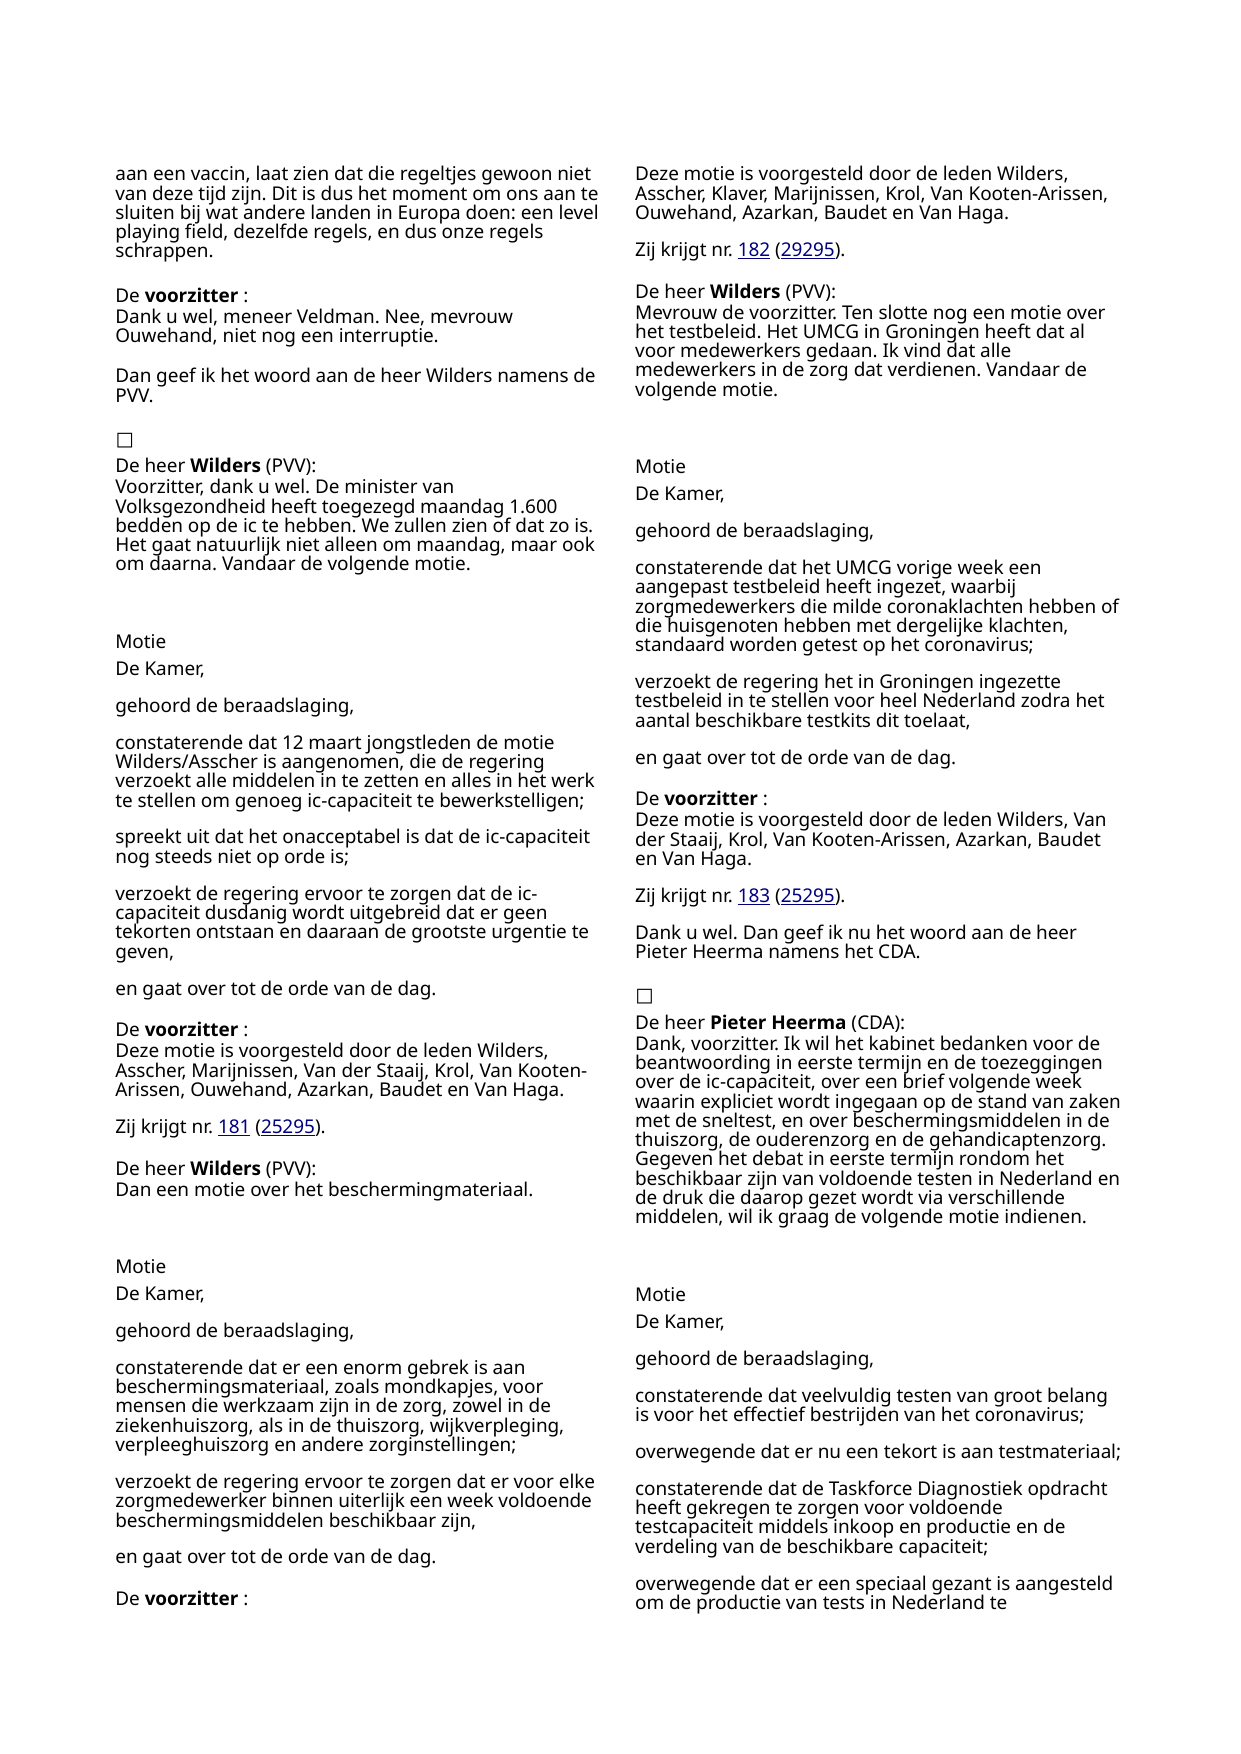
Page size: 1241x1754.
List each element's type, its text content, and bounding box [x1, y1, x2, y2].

text gehoord de beraadslaging, [635, 522, 1125, 541]
text Dank u wel, meneer Veldman. Nee, mevrouw Ouwehand, niet nog een interruptie. [115, 308, 605, 347]
text verzoekt de regering ervoor te zorgen dat er voor elke zorgmedewerker binnen uiterlijk een week voldoende beschermingsmiddelen beschikbaar zijn, [115, 1473, 605, 1531]
text De heer Wilders (PVV): [635, 278, 1125, 304]
text Zij krijgt nr. 181 (25295). [115, 1118, 605, 1137]
text Dan geef ik het woord aan de heer Wilders namens de PVV. [115, 367, 605, 406]
text Dank u wel. Dan geef ik nu het woord aan de heer Pieter Heerma namens het CDA. [635, 924, 1125, 962]
text Dan een motie over het beschermingmateriaal. [115, 1181, 605, 1200]
text De Kamer, [115, 1285, 605, 1304]
text De heer Pieter Heerma (CDA): [635, 1009, 1125, 1035]
text De voorzitter : [635, 786, 1125, 811]
text Deze motie is voorgesteld door de leden Wilders, Asscher, Marijnissen, Van der Staaij, Krol, Van Kooten-Arissen, Ouwehand, Azarkan, Baudet en Van Haga. [115, 1042, 605, 1100]
text gehoord de beraadslaging, [115, 697, 605, 716]
text De voorzitter : [115, 1586, 605, 1611]
text overwegende dat er een speciaal gezant is aangesteld om de productie van tests in Nederland te [635, 1574, 1125, 1613]
text spreekt uit dat het onacceptabel is dat de ic-capaciteit nog steeds niet op orde is; [115, 828, 605, 867]
text constaterende dat 12 maart jongstleden de motie Wilders/Asscher is aangenomen, die de regering verzoekt alle middelen in te zetten en alles in het werk te stellen om genoeg ic-capaciteit te bewerkstelligen; [115, 734, 605, 811]
text verzoekt de regering ervoor te zorgen dat de ic-capaciteit dusdanig wordt uitgebreid dat er geen tekorten ontstaan en daaraan de grootste urgentie te geven, [115, 885, 605, 962]
text aan een vaccin, laat zien dat die regeltjes gewoon niet van deze tijd zijn. Dit is dus het moment om ons aan te sluiten bij wat andere landen in Europa doen: een level playing field, dezelfde regels, en dus onze regels schrappen. [115, 165, 605, 262]
text De voorzitter : [115, 282, 605, 308]
text De heer Wilders (PVV): [115, 1155, 605, 1181]
text Motie [635, 453, 1125, 479]
text De Kamer, [635, 485, 1125, 504]
text Motie [115, 628, 605, 654]
text Deze motie is voorgesteld door de leden Wilders, Asscher, Klaver, Marijnissen, Krol, Van Kooten-Arissen, Ouwehand, Azarkan, Baudet en Van Haga. [635, 165, 1125, 223]
text gehoord de beraadslaging, [115, 1322, 605, 1341]
text en gaat over tot de orde van de dag. [115, 1548, 605, 1568]
text De heer Wilders (PVV): [115, 453, 605, 478]
text constaterende dat de Taskforce Diagnostiek opdracht heeft gekregen te zorgen voor voldoende testcapaciteit middels inkoop en productie en de verdeling van de beschikbare capaciteit; [635, 1480, 1125, 1557]
text De voorzitter : [115, 1017, 605, 1042]
text Voorzitter, dank u wel. De minister van Volksgezondheid heeft toegezegd maandag 1.600 bedden op de ic te hebben. We zullen zien of dat zo is. Het gaat natuurlijk niet alleen om maandag, maar ook om daarna. Vandaar de volgende motie. [115, 478, 605, 575]
text ⬜ [635, 983, 1125, 1009]
text Dank, voorzitter. Ik wil het kabinet bedanken voor de beantwoording in eerste termijn en de toezeggingen over de ic-capaciteit, over een brief volgende week waarin expliciet wordt ingegaan op de stand van zaken met de sneltest, en over beschermingsmiddelen in de thuiszorg, de ouderenzorg en de gehandicaptenzorg. Gegeven het debat in eerste termijn rondom het beschikbaar zijn van voldoende testen in Nederland en de druk die daarop gezet wordt via verschillende middelen, wil ik graag de volgende motie indienen. [635, 1035, 1125, 1227]
text constaterende dat het UMCG vorige week een aangepast testbeleid heeft ingezet, waarbij zorgmedewerkers die milde coronaklachten hebben of die huisgenoten hebben met dergelijke klachten, standaard worden getest op het coronavirus; [635, 559, 1125, 655]
text Mevrouw de voorzitter. Ten slotte nog een motie over het testbeleid. Het UMCG in Groningen heeft dat al voor medewerkers gedaan. Ik vind dat alle medewerkers in de zorg dat verdienen. Vandaar de volgende motie. [635, 304, 1125, 400]
text Zij krijgt nr. 183 (25295). [635, 887, 1125, 906]
text verzoekt de regering het in Groningen ingezette testbeleid in te stellen voor heel Nederland zodra het aantal beschikbare testkits dit toelaat, [635, 673, 1125, 731]
text Motie [115, 1253, 605, 1279]
text De Kamer, [115, 660, 605, 679]
text overwegende dat er nu een tekort is aan testmateriaal; [635, 1443, 1125, 1462]
text gehoord de beraadslaging, [635, 1349, 1125, 1369]
text De Kamer, [635, 1313, 1125, 1332]
text en gaat over tot de orde van de dag. [115, 979, 605, 999]
text constaterende dat veelvuldig testen van groot belang is voor het effectief bestrijden van het coronavirus; [635, 1387, 1125, 1425]
text Deze motie is voorgesteld door de leden Wilders, Van der Staaij, Krol, Van Kooten-Arissen, Azarkan, Baudet en Van Haga. [635, 811, 1125, 869]
text Zij krijgt nr. 182 (29295). [635, 241, 1125, 260]
text en gaat over tot de orde van de dag. [635, 749, 1125, 768]
text constaterende dat er een enorm gebrek is aan beschermingsmateriaal, zoals mondkapjes, voor mensen die werkzaam zijn in de zorg, zowel in de ziekenhuiszorg, als in de thuiszorg, wijkverpleging, verpleeghuiszorg en andere zorginstellingen; [115, 1359, 605, 1455]
text Motie [635, 1281, 1125, 1307]
text ⬜ [115, 427, 605, 453]
